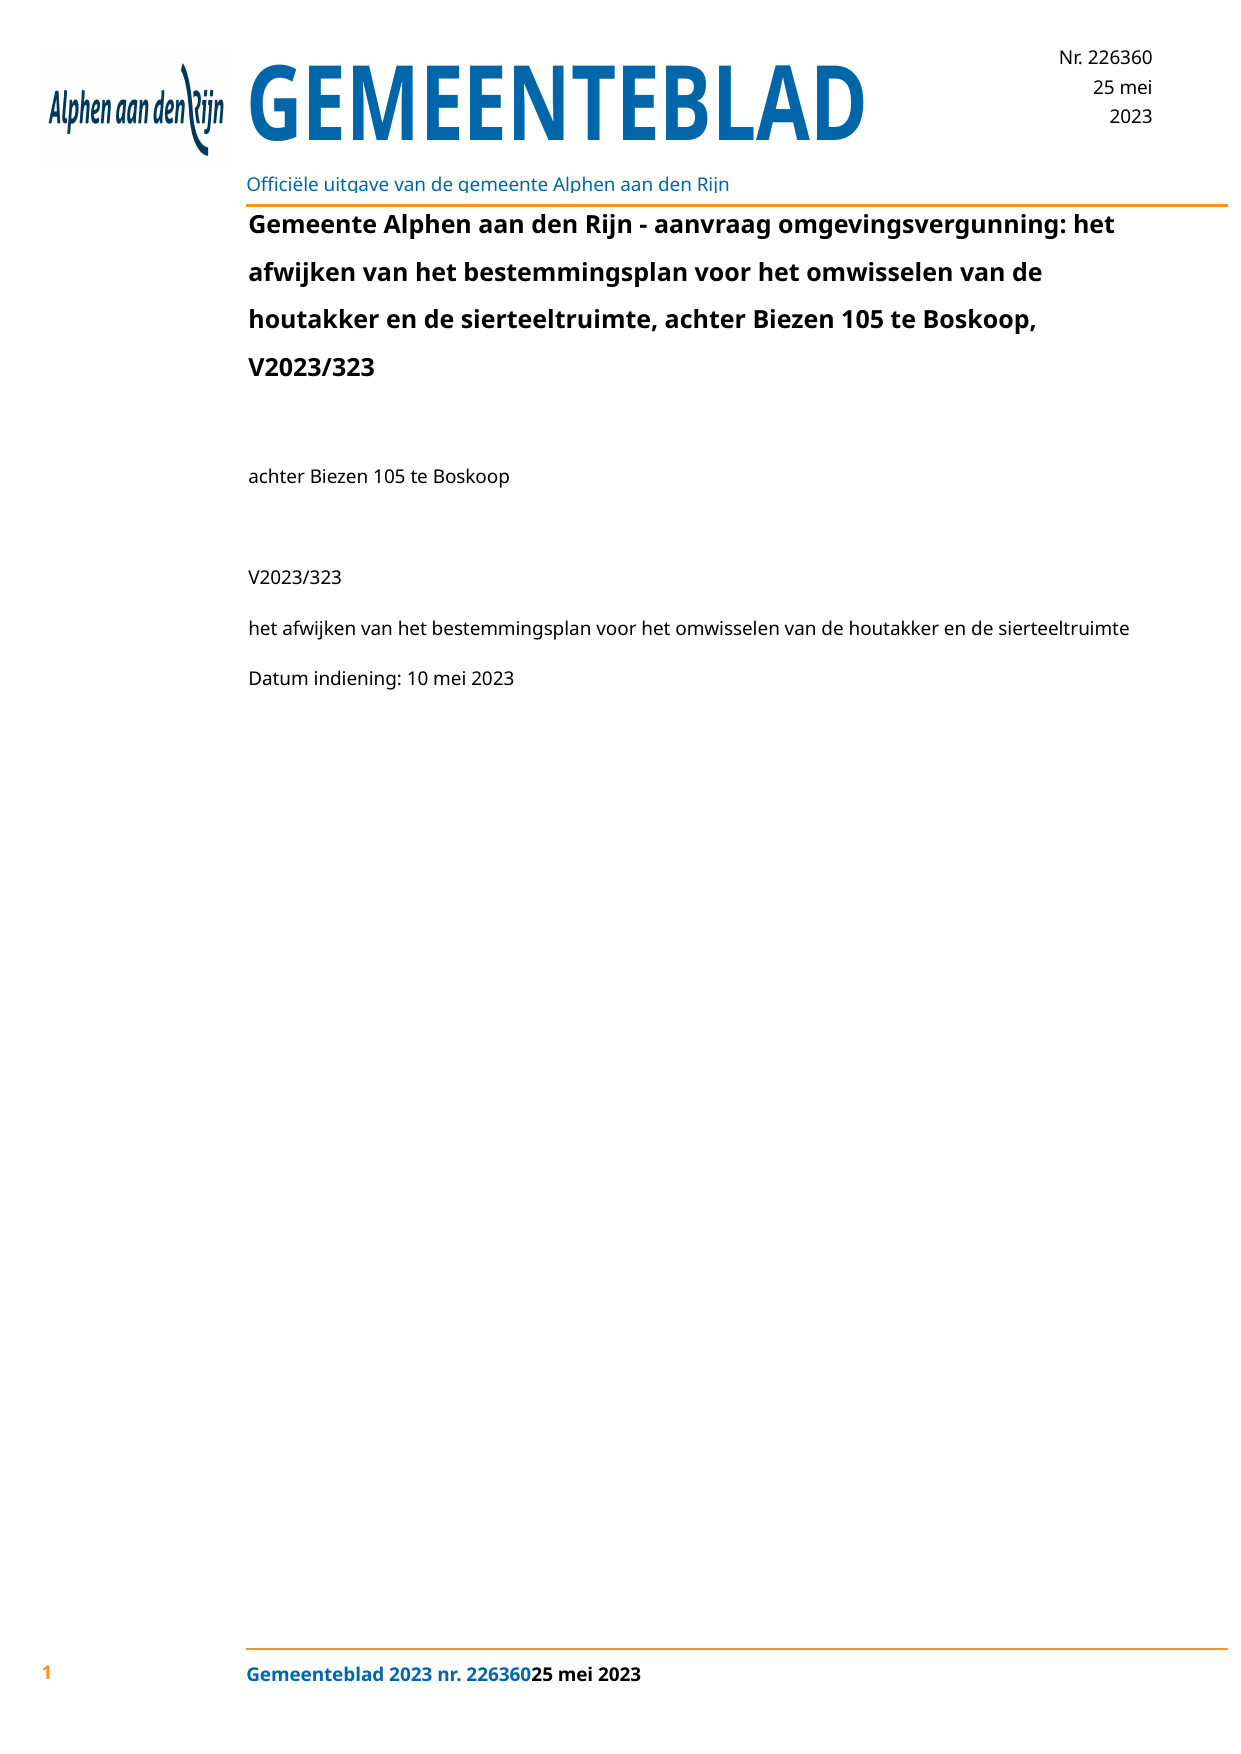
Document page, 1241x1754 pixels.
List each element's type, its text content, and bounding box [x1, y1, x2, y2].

text het afwijken van het bestemmingsplan voor het omwisselen van de houtakker en de sierteeltruimte [248, 615, 1152, 641]
text achter Biezen 105 te Boskoop [248, 463, 1152, 489]
text Datum indiening: 10 mei 2023 [248, 665, 1152, 691]
picture [41, 47, 231, 172]
text Gemeente Alphen aan den Rijn - aanvraag omgevingsvergunning: het afwijken van het bestemmingsplan voor het omwisselen van de houtakker en de sierteeltruimte, achter Biezen 105 te Boskoop, V2023/323 [248, 207, 1152, 384]
text V2023/323 [248, 564, 1152, 590]
